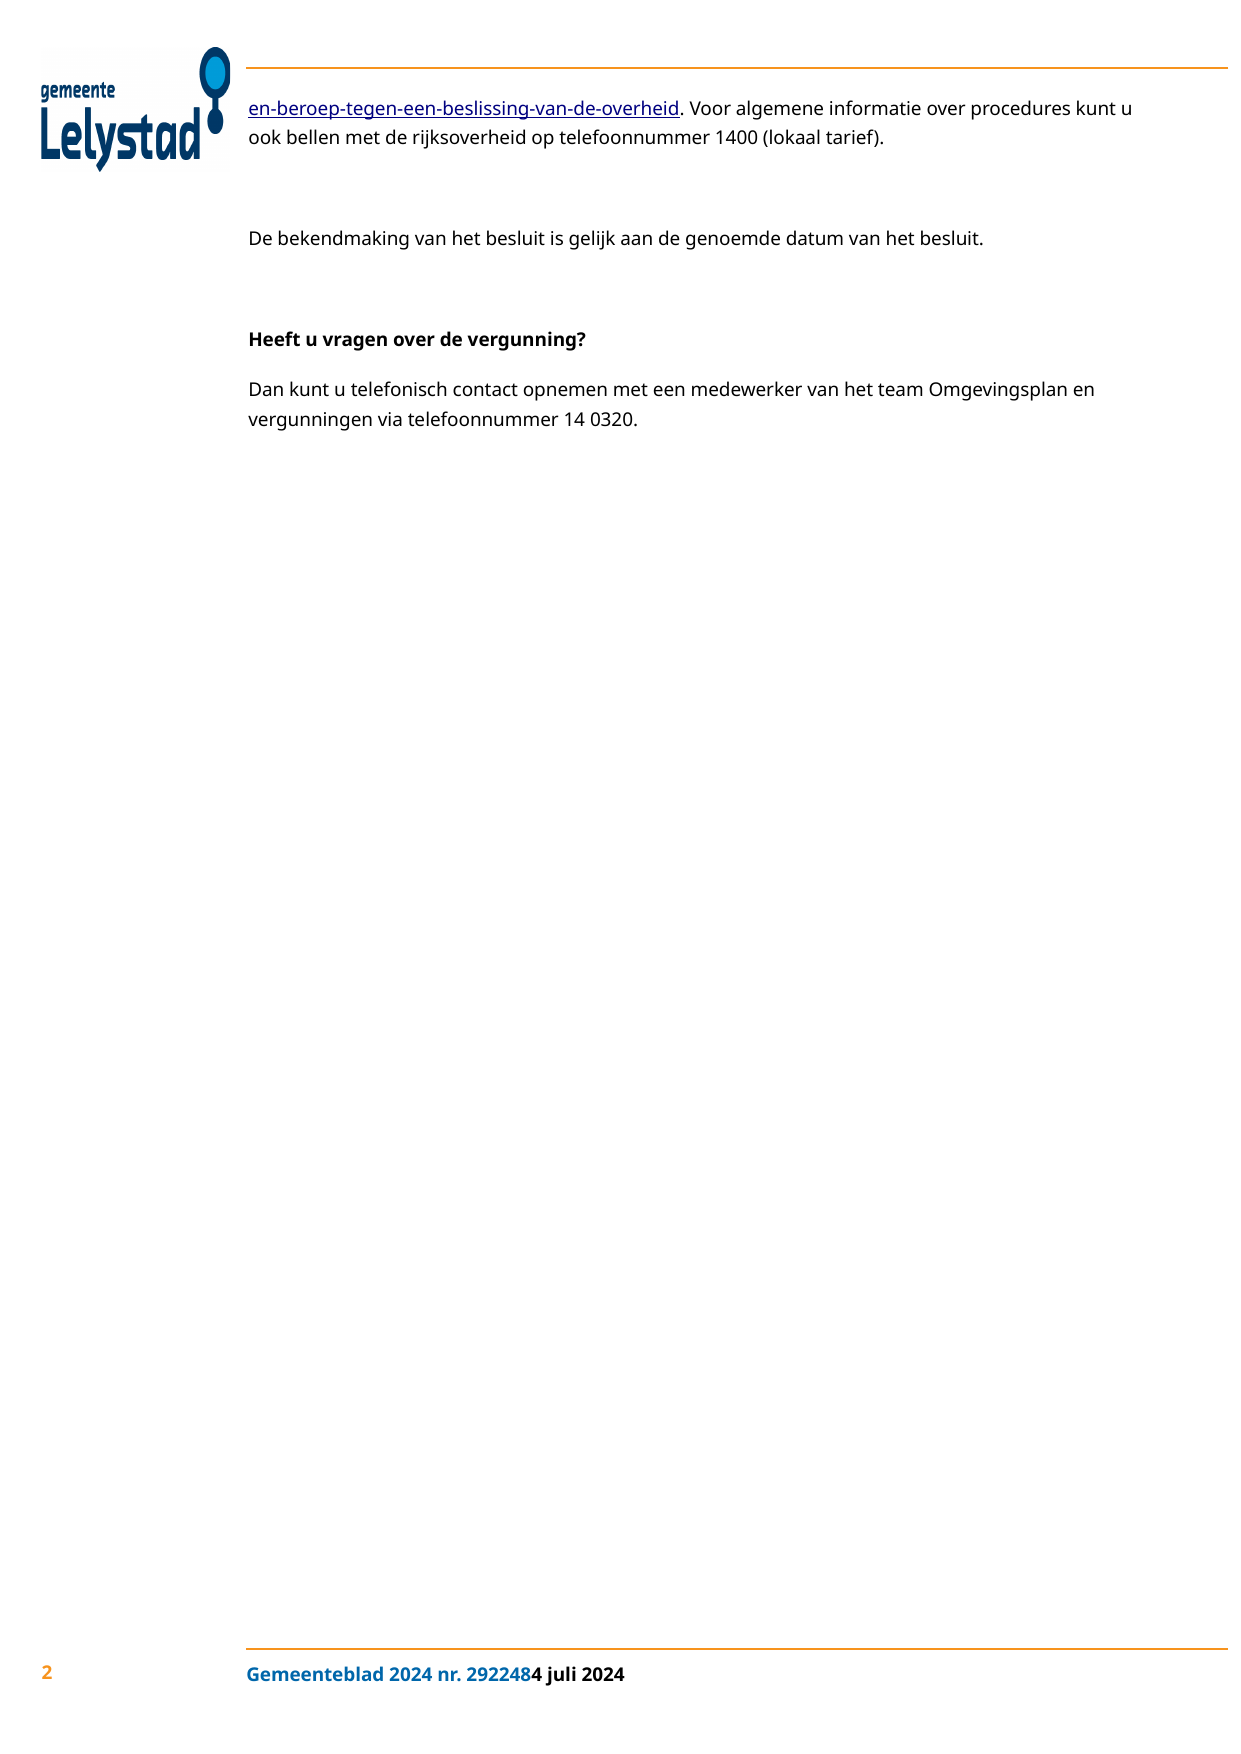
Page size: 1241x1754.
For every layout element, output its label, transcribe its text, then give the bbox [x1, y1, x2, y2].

text Heeft u vragen over de vergunning? [248, 326, 1152, 352]
text De bekendmaking van het besluit is gelijk aan de genoemde datum van het besluit. [248, 225, 1152, 251]
text en-beroep-tegen-een-beslissing-van-de-overheid. Voor algemene informatie over procedures kunt u ook bellen met de rijksoverheid op telefoonnummer 1400 (lokaal tarief). [248, 95, 1152, 150]
text Dan kunt u telefonisch contact opnemen met een medewerker van het team Omgevingsplan en vergunningen via telefoonnummer 14 0320. [248, 376, 1152, 432]
picture [41, 47, 231, 172]
